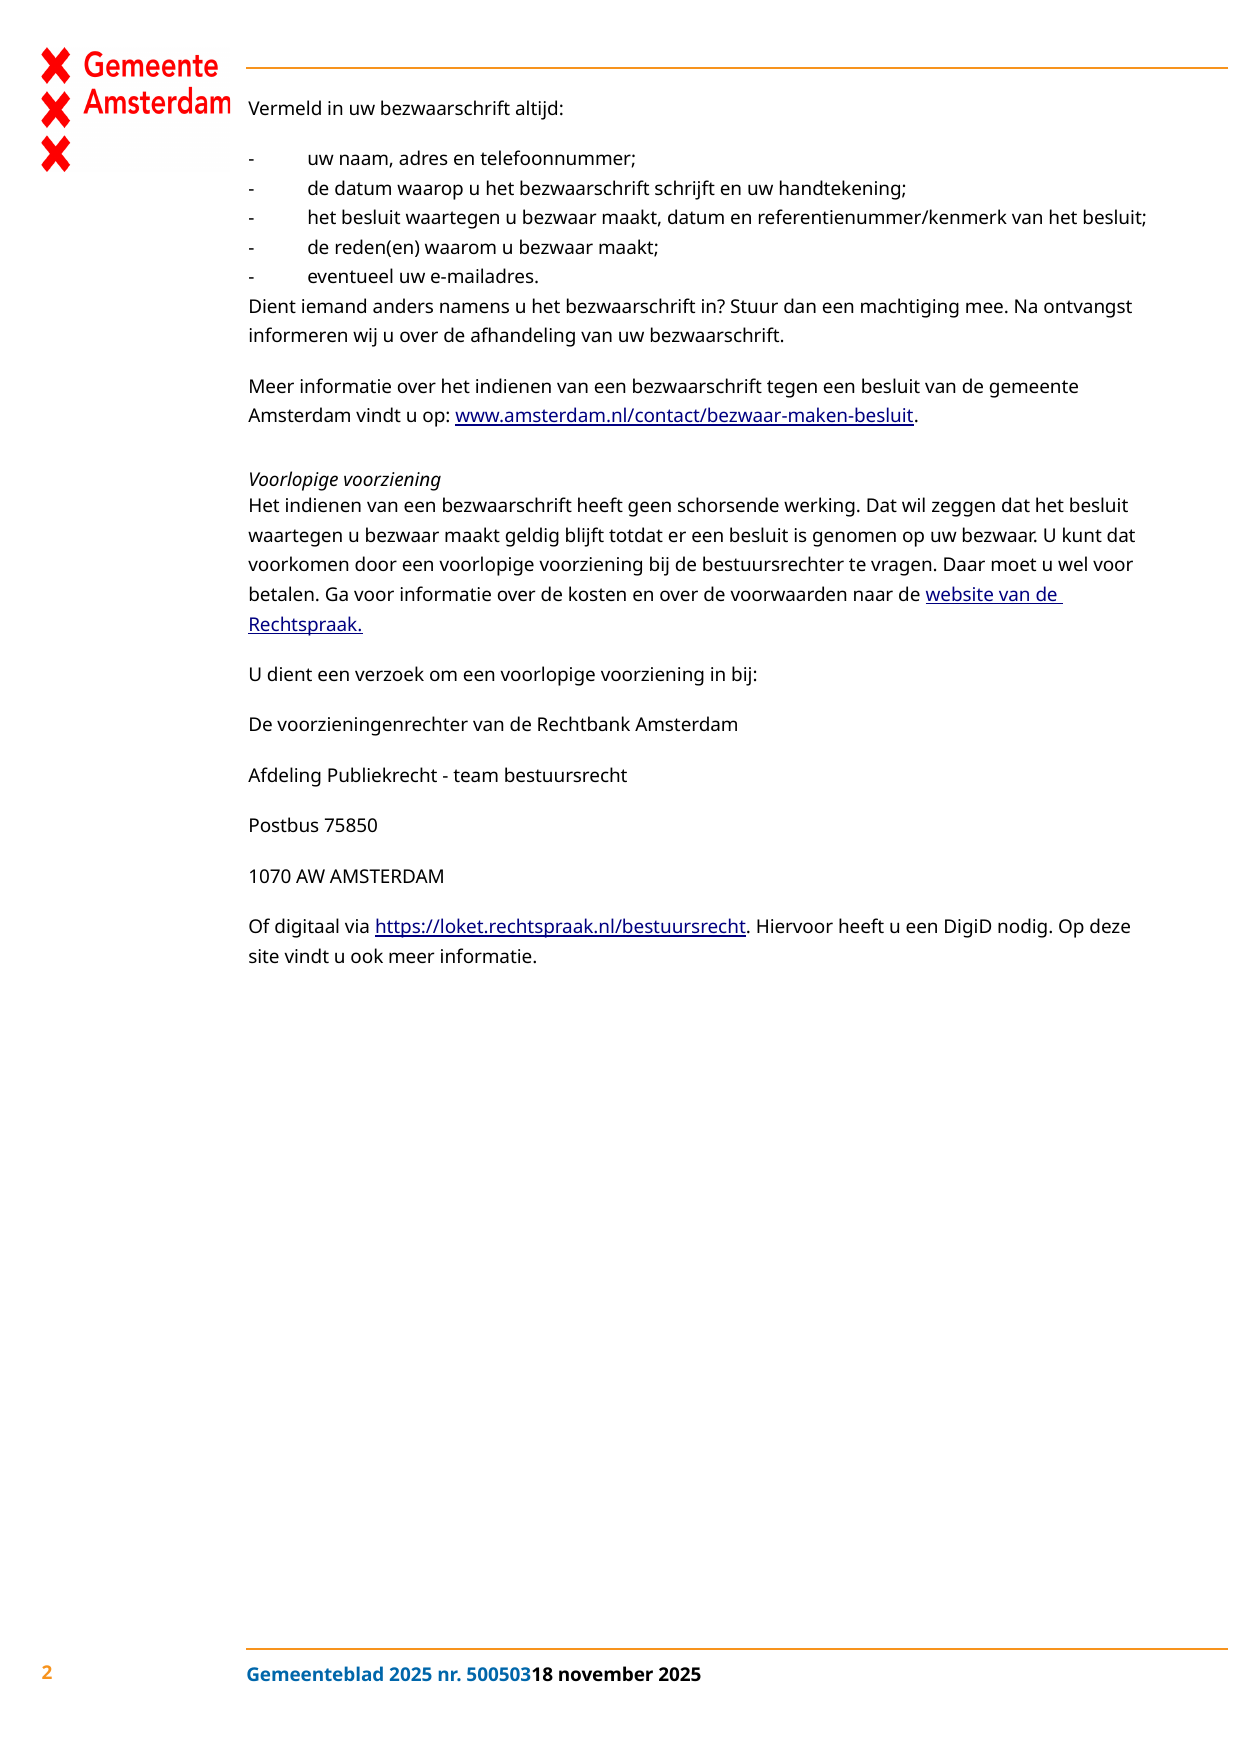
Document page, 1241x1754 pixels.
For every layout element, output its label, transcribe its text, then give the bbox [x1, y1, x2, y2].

list de reden(en) waarom u bezwaar maakt; [248, 234, 1152, 260]
text Vermeld in uw bezwaarschrift altijd: [248, 95, 1152, 121]
text Postbus 75850 [248, 812, 1152, 838]
text 1070 AW AMSTERDAM [248, 863, 1152, 888]
text Dient iemand anders namens u het bezwaarschrift in? Stuur dan een machtiging mee. Na ontvangst informeren wij u over de afhandeling van uw bezwaarschrift. [248, 293, 1152, 348]
list het besluit waartegen u bezwaar maakt, datum en referentienummer/kenmerk van het besluit; [248, 204, 1152, 230]
text Voorlopige voorziening [248, 467, 1152, 492]
text Afdeling Publiekrecht - team bestuursrecht [248, 762, 1152, 788]
picture [41, 47, 231, 172]
list uw naam, adres en telefoonnummer; [248, 145, 1152, 171]
list eventueel uw e-mailadres. [248, 263, 1152, 289]
text U dient een verzoek om een voorlopige voorziening in bij: [248, 661, 1152, 687]
text Of digitaal via https://loket.rechtspraak.nl/bestuursrecht. Hiervoor heeft u een DigiD nodig. Op deze site vindt u ook meer informatie. [248, 913, 1152, 968]
text De voorzieningenrechter van de Rechtbank Amsterdam [248, 712, 1152, 737]
text Het indienen van een bezwaarschrift heeft geen schorsende werking. Dat wil zeggen dat het besluit waartegen u bezwaar maakt geldig blijft totdat er een besluit is genomen op uw bezwaar. U kunt dat voorkomen door een voorlopige voorziening bij de bestuursrechter te vragen. Daar moet u wel voor betalen. Ga voor informatie over de kosten en over de voorwaarden naar de website van de Rechtspraak. [248, 492, 1152, 636]
text Meer informatie over het indienen van een bezwaarschrift tegen een besluit van de gemeente Amsterdam vindt u op: www.amsterdam.nl/contact/bezwaar-maken-besluit. [248, 373, 1152, 428]
list de datum waarop u het bezwaarschrift schrijft en uw handtekening; [248, 175, 1152, 201]
